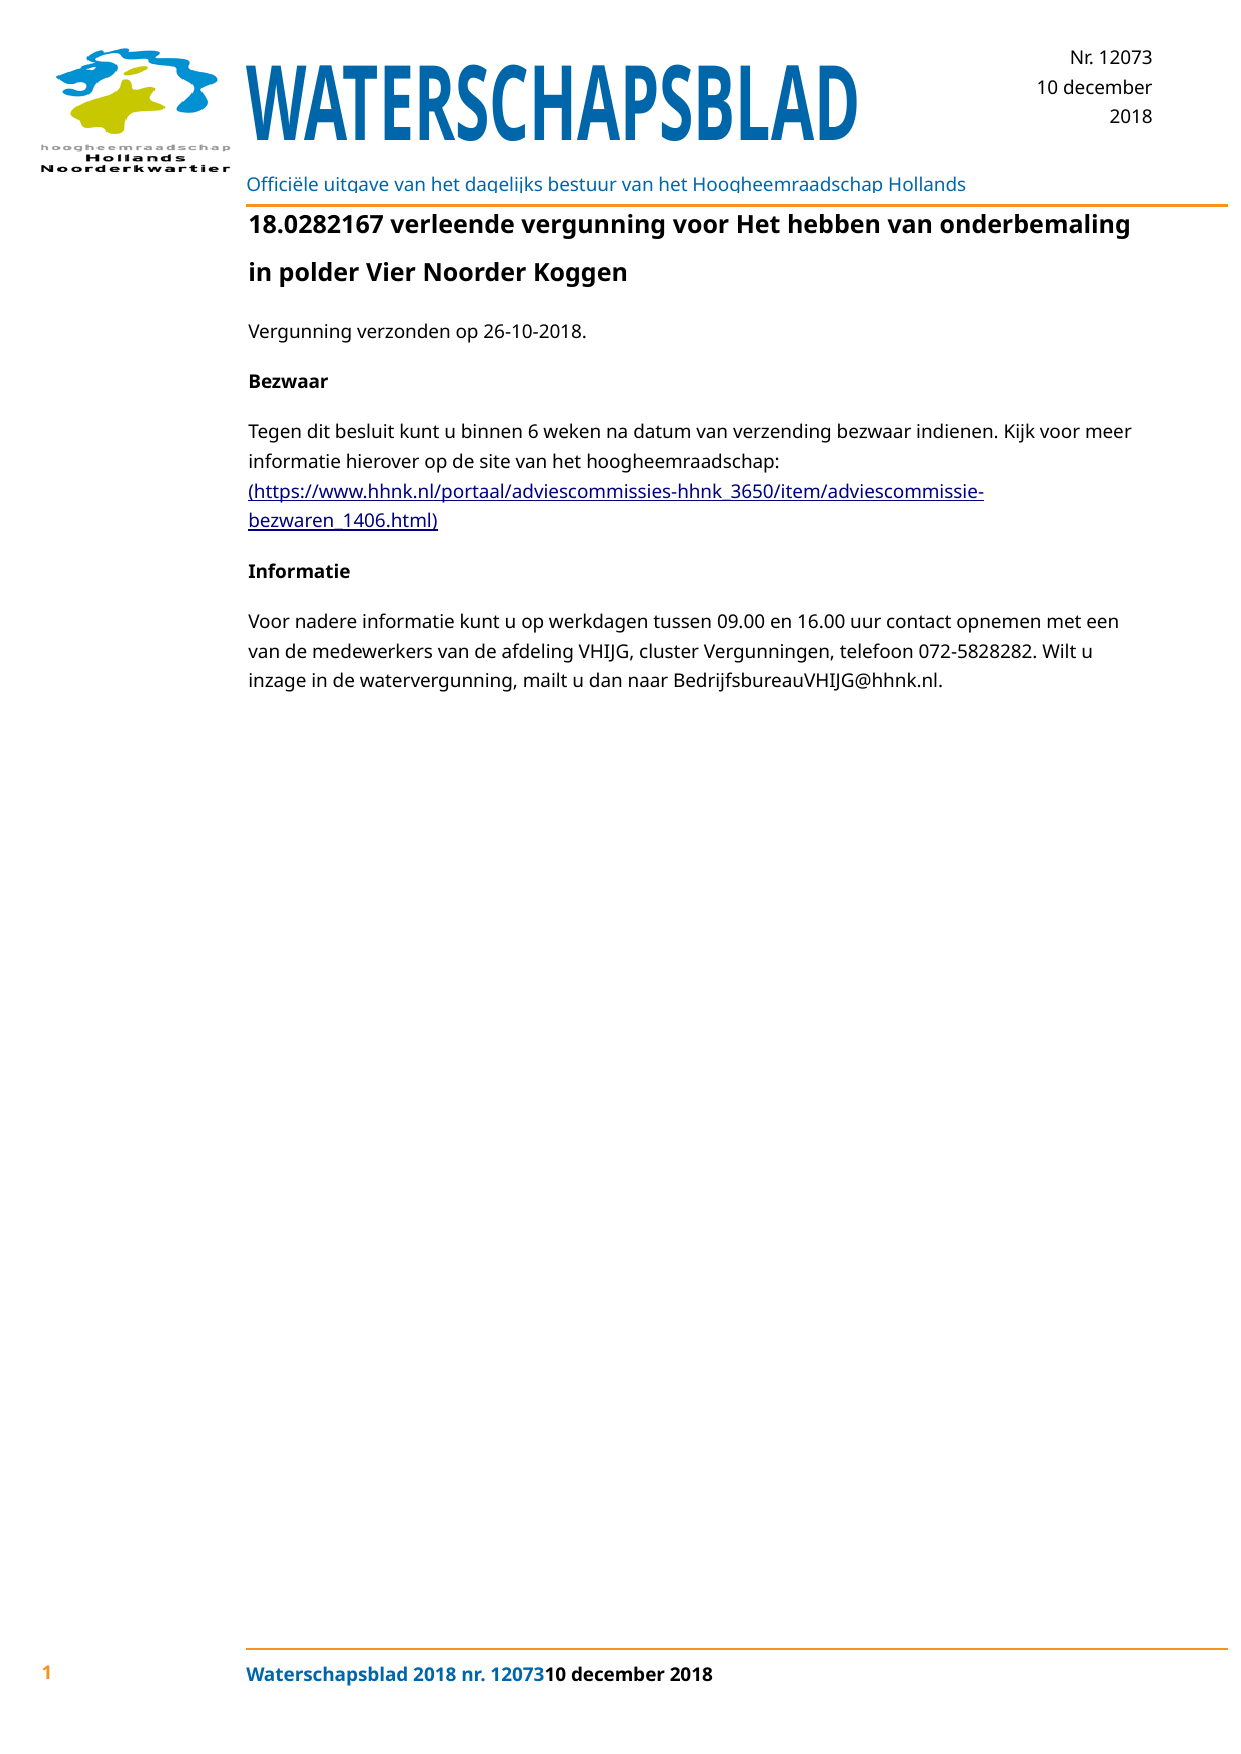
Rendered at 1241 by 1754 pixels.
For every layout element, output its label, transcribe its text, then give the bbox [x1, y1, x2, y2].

text Tegen dit besluit kunt u binnen 6 weken na datum van verzending bezwaar indienen. Kijk voor meer informatie hierover op de site van het hoogheemraadschap: (https://www.hhnk.nl/portaal/adviescommissies-hhnk_3650/item/adviescommissie-bezwaren_1406.html) [248, 419, 1152, 533]
text Bezwaar [248, 368, 1152, 394]
text Informatie [248, 558, 1152, 584]
text 18.0282167 verleende vergunning voor Het hebben van onderbemaling in polder Vier Noorder Koggen [248, 207, 1152, 288]
text Vergunning verzonden op 26-10-2018. [248, 318, 1152, 344]
text Voor nadere informatie kunt u op werkdagen tussen 09.00 en 16.00 uur contact opnemen met een van de medewerkers van de afdeling VHIJG, cluster Vergunningen, telefoon 072-5828282. Wilt u inzage in de watervergunning, mailt u dan naar BedrijfsbureauVHIJG@hhnk.nl. [248, 608, 1152, 693]
picture [41, 47, 231, 172]
